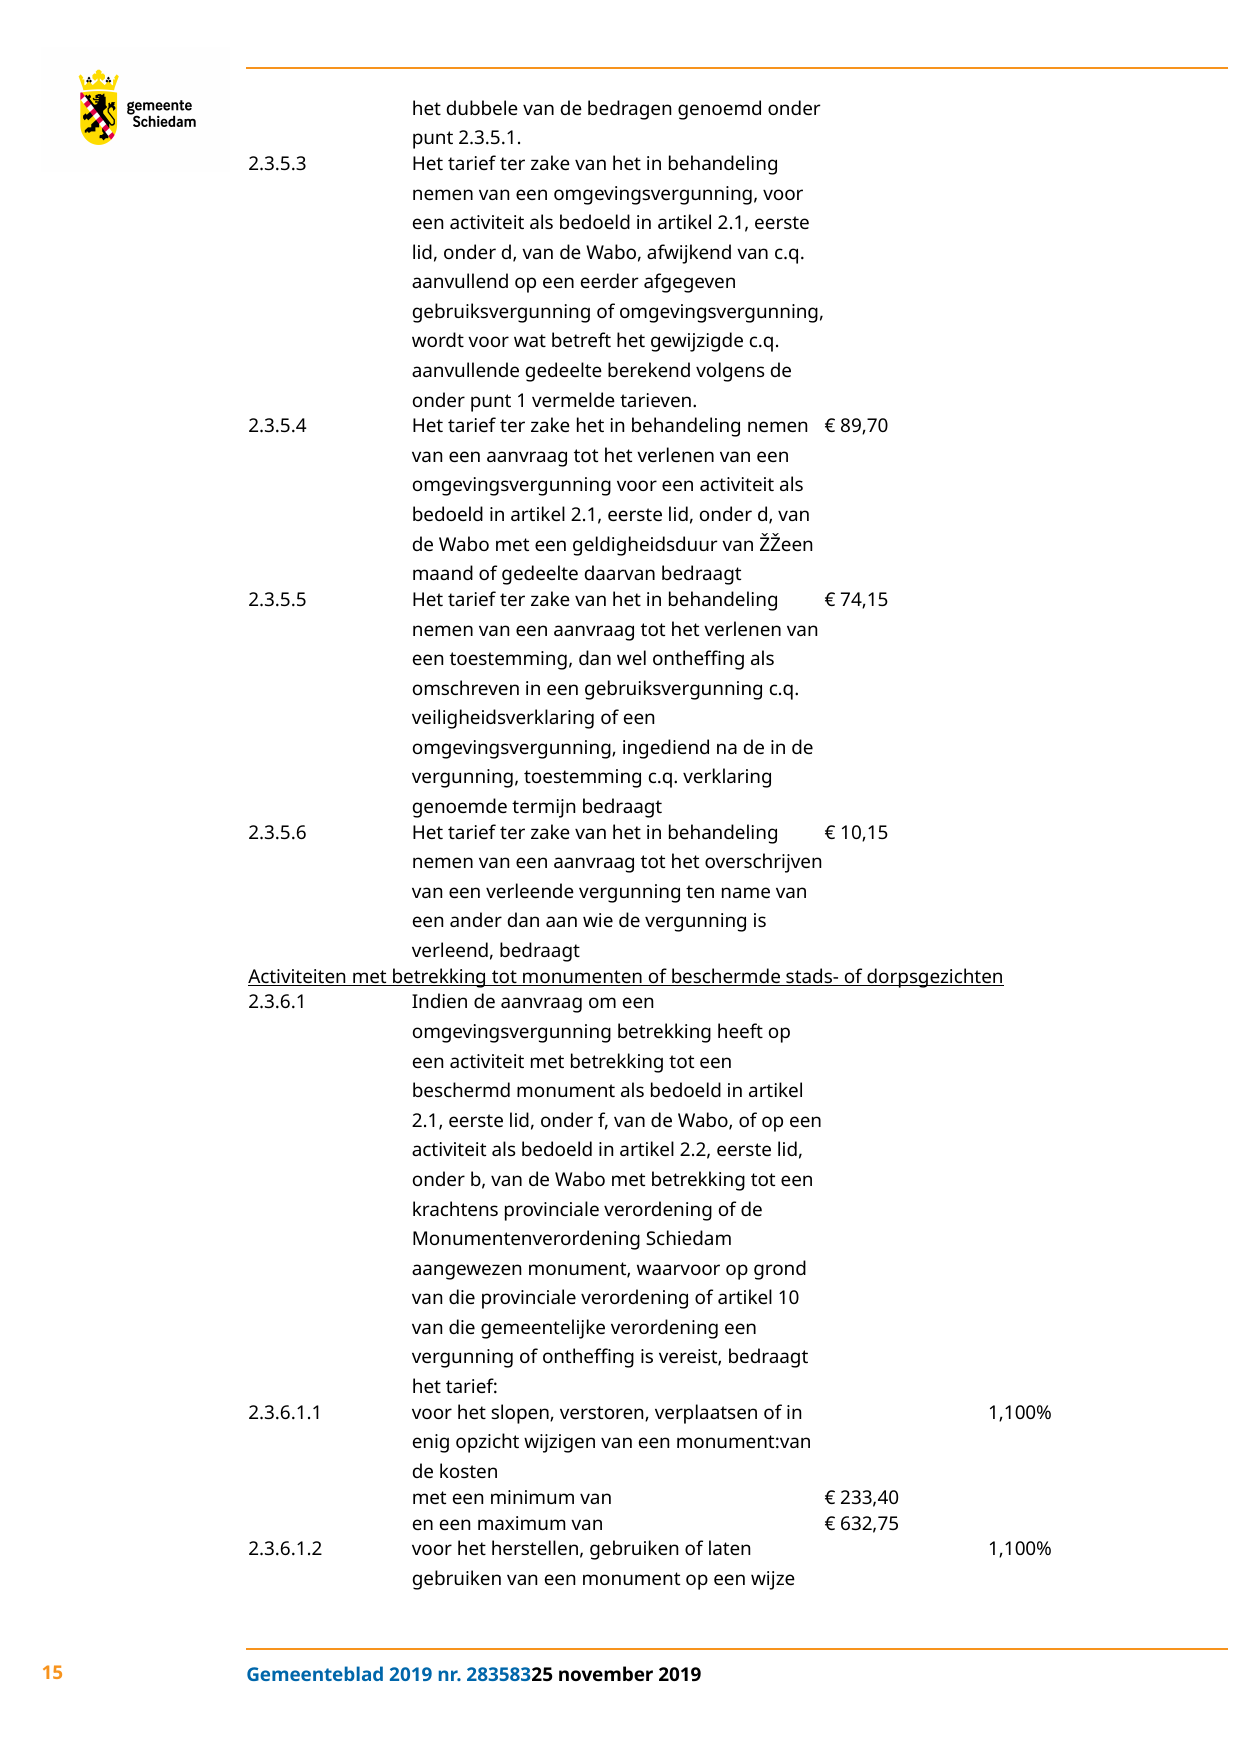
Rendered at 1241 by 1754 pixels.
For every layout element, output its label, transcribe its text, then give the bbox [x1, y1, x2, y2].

picture [41, 47, 231, 172]
table_cell Indien de aanvraag om een omgevingsvergunning betrekking heeft op een activiteit met betrekking tot een beschermd monument als bedoeld in artikel 2.1, eerste lid, onder f, van de Wabo, of op een activiteit als bedoeld in artikel 2.2, eerste lid, onder b, van de Wabo met betrekking tot een krachtens provinciale verordening of de Monumentenverordening Schiedam aangewezen monument, waarvoor op grond van die provinciale verordening of artikel 10 van die gemeentelijke verordening een vergunning of ontheffing is vereist, bedraagt het tarief: [412, 989, 824, 1399]
table_cell 2.3.5.4 [248, 413, 412, 586]
table_cell [988, 819, 1152, 963]
table_cell € 233,40 [824, 1484, 988, 1510]
table_cell € 74,15 [824, 586, 988, 819]
table_cell met een minimum van [412, 1484, 824, 1510]
table_cell 2.3.6.1.1 [248, 1399, 412, 1484]
table_cell [824, 1535, 988, 1591]
table_cell [824, 95, 988, 150]
table_cell voor het slopen, verstoren, verplaatsen of in enig opzicht wijzigen van een monument:van de kosten [412, 1399, 824, 1484]
table_cell Het tarief ter zake van het in behandeling nemen van een omgevingsvergunning, voor een activiteit als bedoeld in artikel 2.1, eerste lid, onder d, van de Wabo, afwijkend van c.q. aanvullend op een eerder afgegeven gebruiksvergunning of omgevingsvergunning, wordt voor wat betreft het gewijzigde c.q. aanvullende gedeelte berekend volgens de onder punt 1 vermelde tarieven. [412, 150, 824, 412]
table_cell € 10,15 [824, 819, 988, 963]
table_cell Het tarief ter zake van het in behandeling nemen van een aanvraag tot het overschrijven van een verleende vergunning ten name van een ander dan aan wie de vergunning is verleend, bedraagt [412, 819, 824, 963]
table_cell [248, 95, 412, 150]
table_cell € 632,75 [824, 1510, 988, 1535]
table_cell [248, 1484, 412, 1510]
table_cell € 89,70 [824, 413, 988, 586]
table_cell [988, 150, 1152, 412]
table_cell [988, 413, 1152, 586]
table_cell 1,100% [988, 1535, 1152, 1591]
table_cell [824, 989, 988, 1399]
table_cell [988, 989, 1152, 1399]
table_cell voor het herstellen, gebruiken of laten gebruiken van een monument op een wijze [412, 1535, 824, 1591]
table_cell [824, 1399, 988, 1484]
table_cell 2.3.5.6 [248, 819, 412, 963]
table_cell het dubbele van de bedragen genoemd onder punt 2.3.5.1. [412, 95, 824, 150]
table_cell [824, 150, 988, 412]
table_cell [988, 586, 1152, 819]
table_cell Het tarief ter zake van het in behandeling nemen van een aanvraag tot het verlenen van een toestemming, dan wel ontheffing als omschreven in een gebruiksvergunning c.q. veiligheidsverklaring of een omgevingsvergunning, ingediend na de in de vergunning, toestemming c.q. verklaring genoemde termijn bedraagt [412, 586, 824, 819]
table_cell 2.3.5.5 [248, 586, 412, 819]
table_cell 2.3.6.1.2 [248, 1535, 412, 1591]
table_cell 1,100% [988, 1399, 1152, 1484]
table_cell Het tarief ter zake het in behandeling nemen van een aanvraag tot het verlenen van een omgevingsvergunning voor een activiteit als bedoeld in artikel 2.1, eerste lid, onder d, van de Wabo met een geldigheidsduur van ŽŽeen maand of gedeelte daarvan bedraagt [412, 413, 824, 586]
table_cell Activiteiten met betrekking tot monumenten of beschermde stads- of dorpsgezichten [248, 963, 1152, 989]
table_cell [988, 1510, 1152, 1535]
table_cell [988, 95, 1152, 150]
table_cell [988, 1484, 1152, 1510]
table_cell 2.3.5.3 [248, 150, 412, 412]
table_cell [248, 1510, 412, 1535]
table_cell en een maximum van [412, 1510, 824, 1535]
table_cell 2.3.6.1 [248, 989, 412, 1399]
